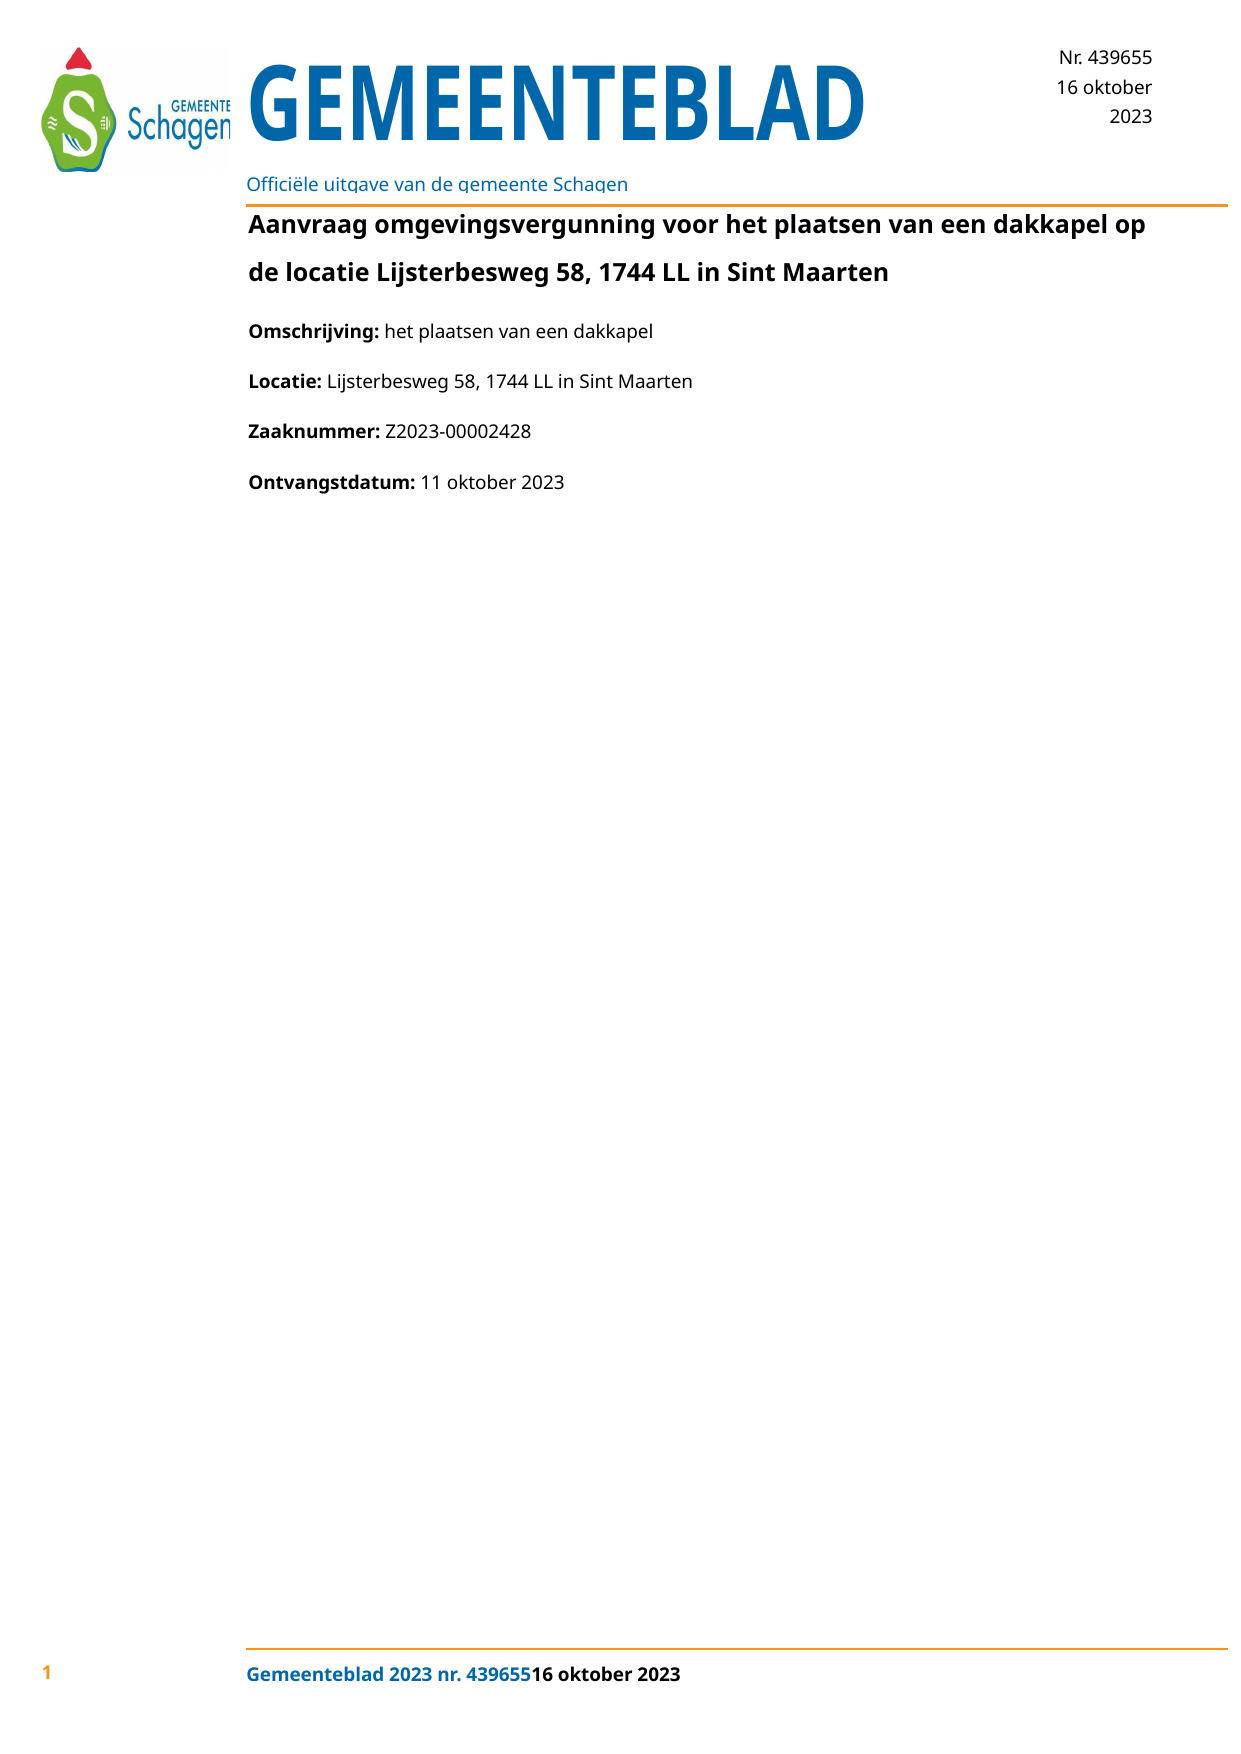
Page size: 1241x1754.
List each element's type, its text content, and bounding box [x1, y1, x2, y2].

text Aanvraag omgevingsvergunning voor het plaatsen van een dakkapel op de locatie Lijsterbesweg 58, 1744 LL in Sint Maarten [248, 207, 1152, 288]
text Zaaknummer: Z2023-00002428 [248, 419, 1152, 444]
text Locatie: Lijsterbesweg 58, 1744 LL in Sint Maarten [248, 368, 1152, 394]
text Omschrijving: het plaatsen van een dakkapel [248, 318, 1152, 344]
picture [41, 47, 231, 172]
text Ontvangstdatum: 11 oktober 2023 [248, 469, 1152, 495]
